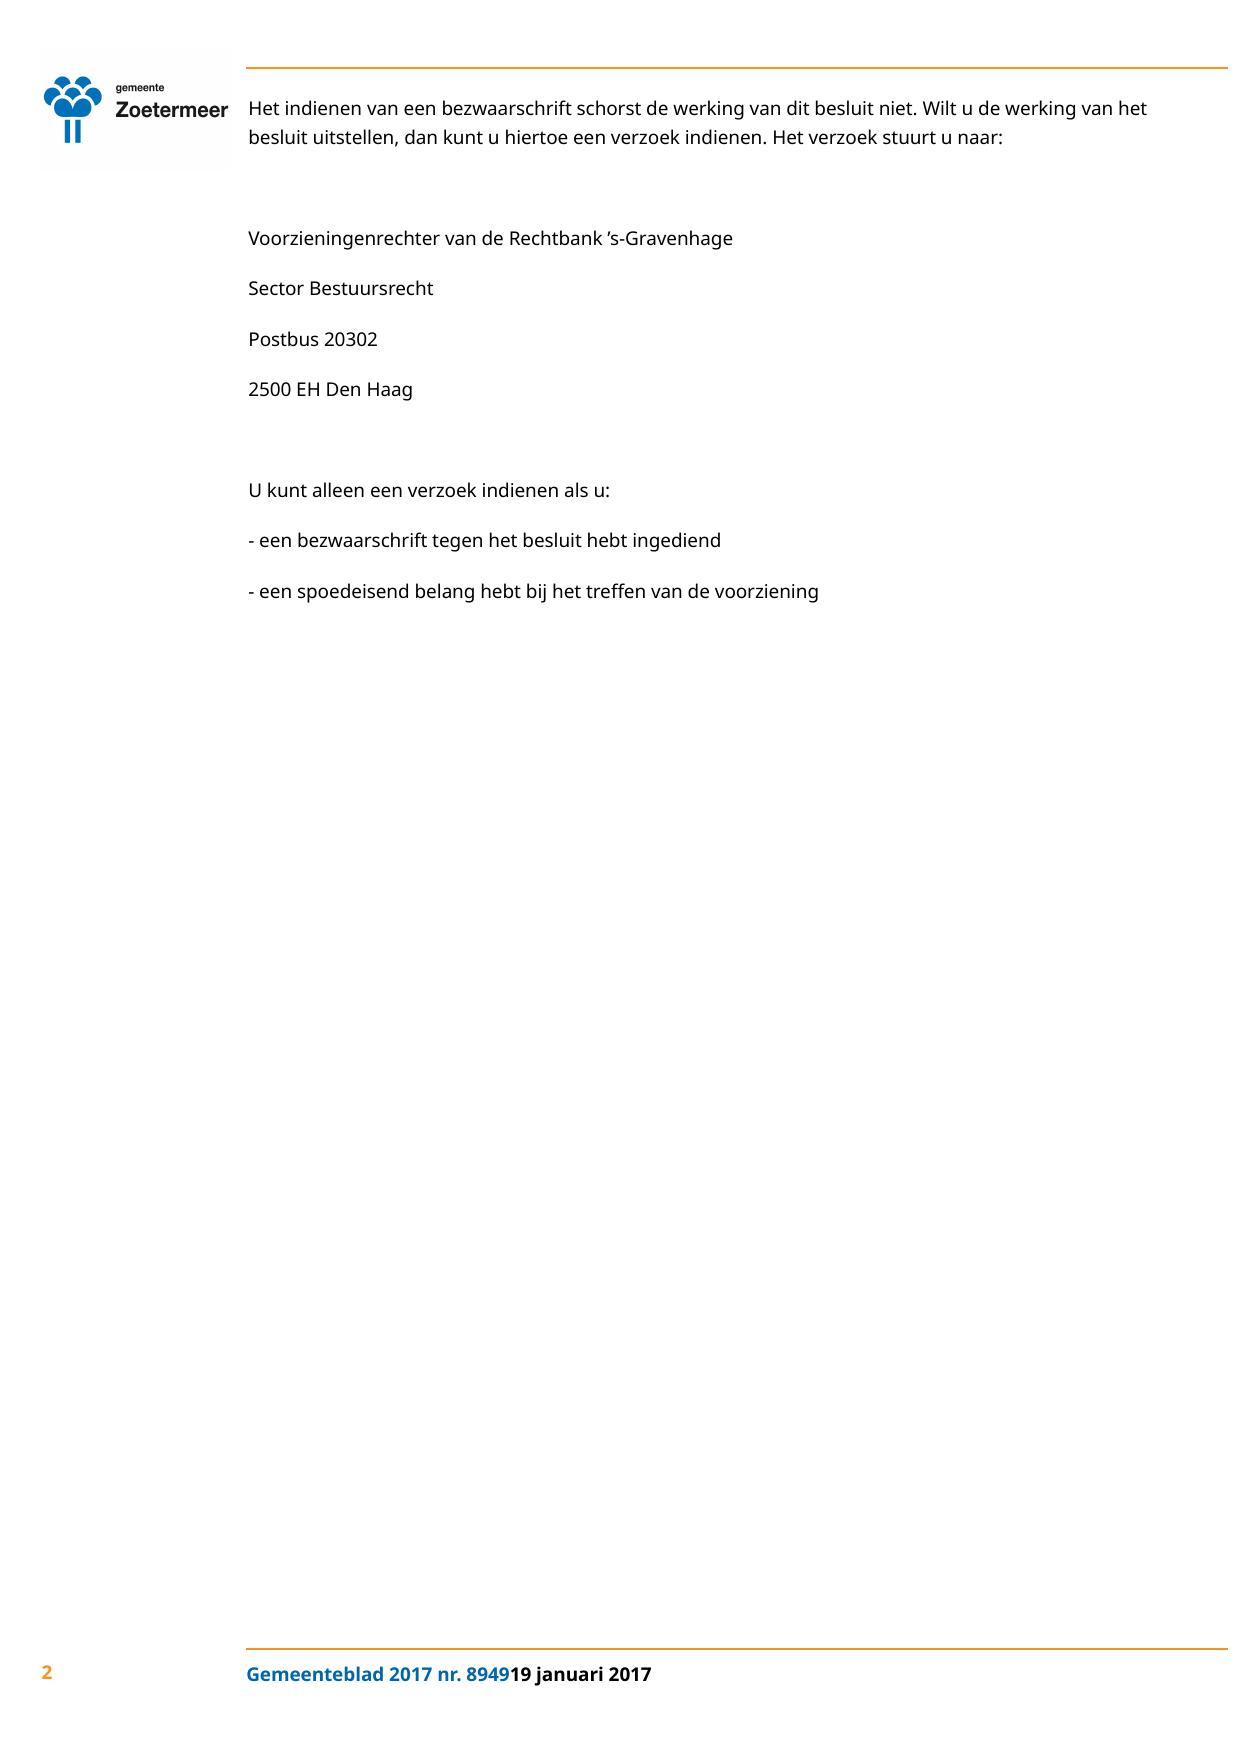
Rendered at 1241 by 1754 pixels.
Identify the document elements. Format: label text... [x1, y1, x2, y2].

text Sector Bestuursrecht [248, 276, 1152, 301]
text 2500 EH Den Haag [248, 376, 1152, 402]
text Postbus 20302 [248, 326, 1152, 352]
text Het indienen van een bezwaarschrift schorst de werking van dit besluit niet. Wilt u de werking van het besluit uitstellen, dan kunt u hiertoe een verzoek indienen. Het verzoek stuurt u naar: [248, 95, 1152, 150]
text - een bezwaarschrift tegen het besluit hebt ingediend [248, 528, 1152, 553]
picture [41, 47, 231, 172]
text U kunt alleen een verzoek indienen als u: [248, 477, 1152, 503]
text - een spoedeisend belang hebt bij het treffen van de voorziening [248, 578, 1152, 604]
text Voorzieningenrechter van de Rechtbank ’s-Gravenhage [248, 225, 1152, 251]
